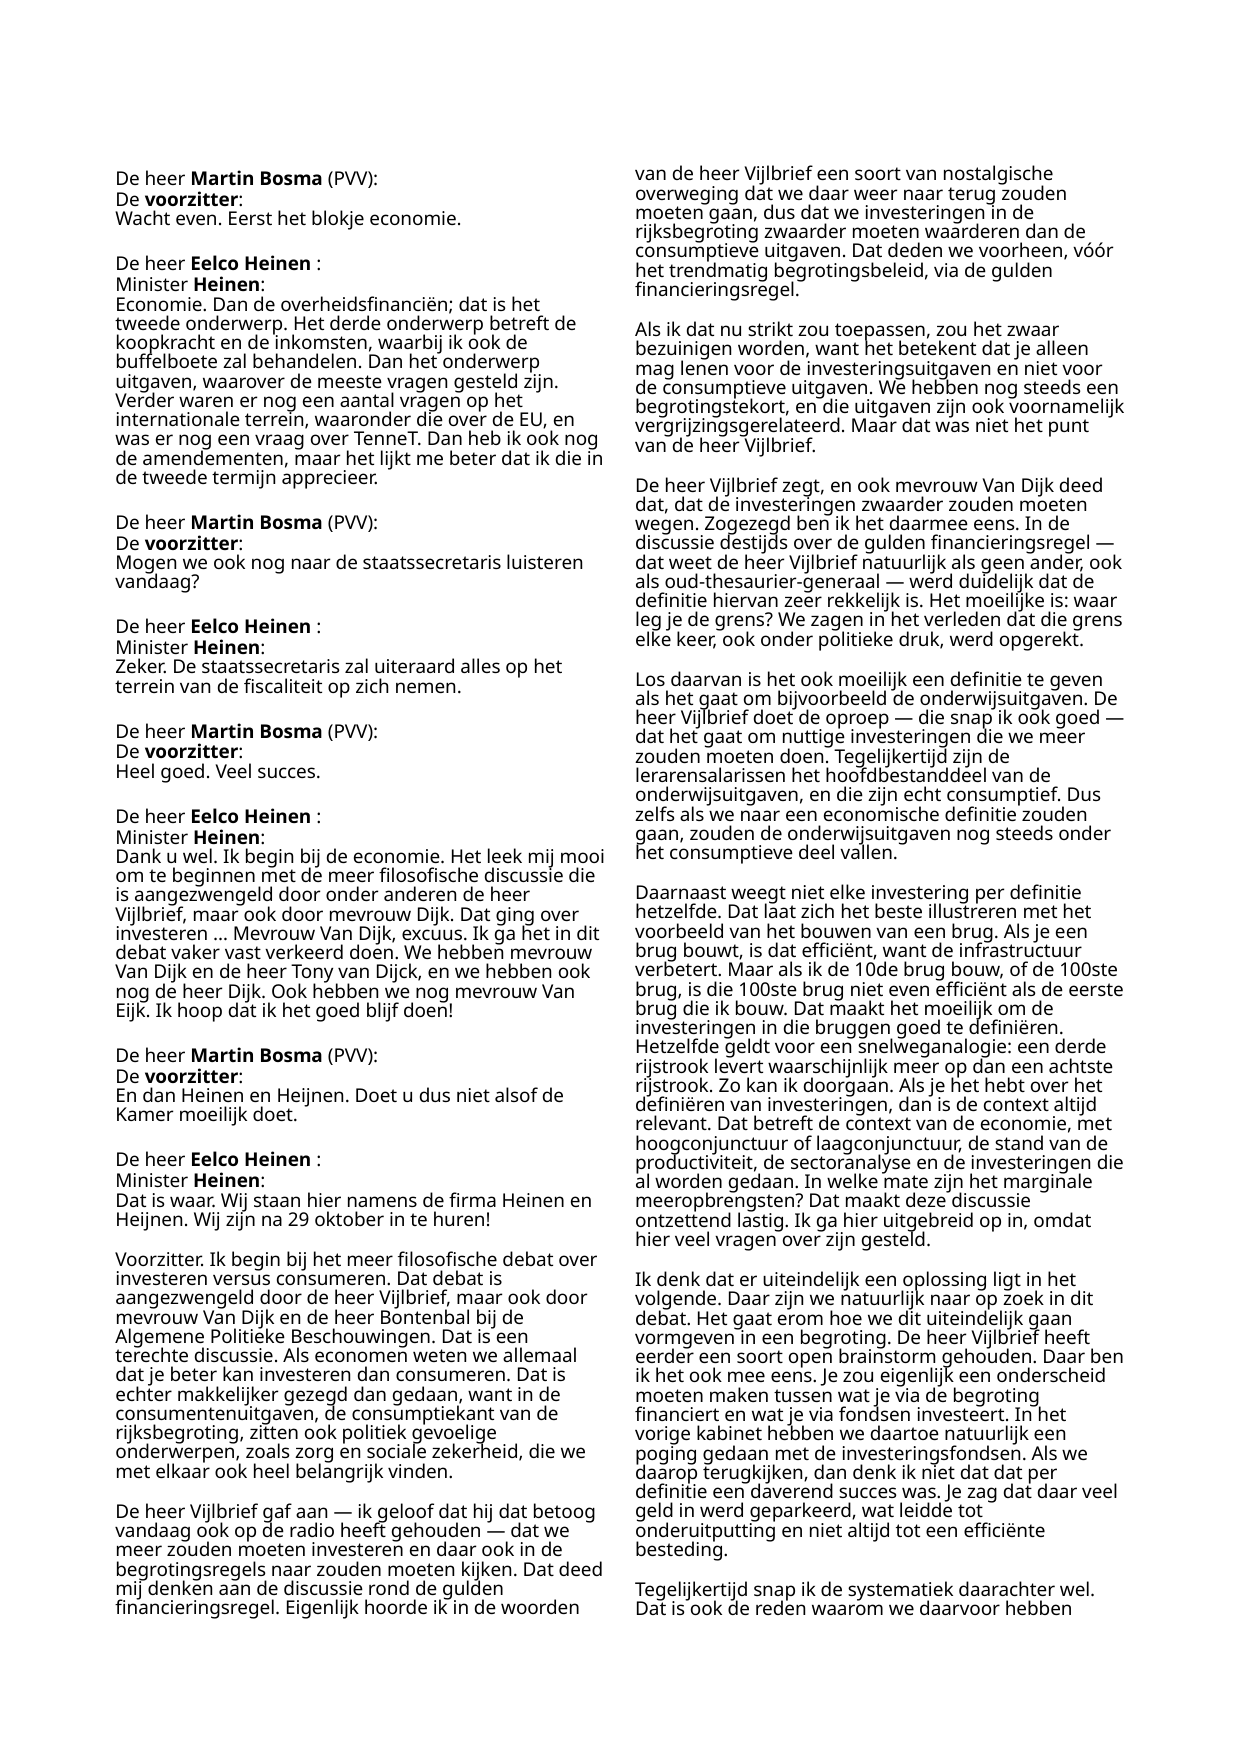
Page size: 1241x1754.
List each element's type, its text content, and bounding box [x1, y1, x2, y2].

text De heer Martin Bosma (PVV): [115, 1042, 605, 1068]
text De heer Martin Bosma (PVV): [115, 165, 605, 191]
text Voorzitter. Ik begin bij het meer filosofische debat over investeren versus consumeren. Dat debat is aangezwengeld door de heer Vijlbrief, maar ook door mevrouw Van Dijk en de heer Bontenbal bij de Algemene Politieke Beschouwingen. Dat is een terechte discussie. Als economen weten we allemaal dat je beter kan investeren dan consumeren. Dat is echter makkelijker gezegd dan gedaan, want in de consumentenuitgaven, de consumptiekant van de rijksbegroting, zitten ook politiek gevoelige onderwerpen, zoals zorg en sociale zekerheid, die we met elkaar ook heel belangrijk vinden. [115, 1251, 605, 1482]
text De heer Martin Bosma (PVV): [115, 718, 605, 743]
text Dank u wel. Ik begin bij de economie. Het leek mij mooi om te beginnen met de meer filosofische discussie die is aangezwengeld door onder anderen de heer Vijlbrief, maar ook door mevrouw Dijk. Dat ging over investeren … Mevrouw Van Dijk, excuus. Ik ga het in dit debat vaker vast verkeerd doen. We hebben mevrouw Van Dijk en de heer Tony van Dijck, en we hebben ook nog de heer Dijk. Ook hebben we nog mevrouw Van Eijk. Ik hoop dat ik het goed blijf doen! [115, 848, 605, 1021]
text Dat is waar. Wij staan hier namens de firma Heinen en Heijnen. Wij zijn na 29 oktober in te huren! [115, 1192, 605, 1230]
text De heer Martin Bosma (PVV): [115, 509, 605, 535]
text Minister Heinen: [115, 276, 605, 296]
text De heer Vijlbrief gaf aan — ik geloof dat hij dat betoog vandaag ook op de radio heeft gehouden — dat we meer zouden moeten investeren en daar ook in de begrotingsregels naar zouden moeten kijken. Dat deed mij denken aan de discussie rond de gulden financieringsregel. Eigenlijk hoorde ik in de woorden [115, 1503, 605, 1618]
text Minister Heinen: [115, 639, 605, 658]
text De heer Eelco Heinen : [115, 1147, 605, 1172]
text Minister Heinen: [115, 829, 605, 848]
text Economie. Dan de overheidsfinanciën; dat is het tweede onderwerp. Het derde onderwerp betreft de koopkracht en de inkomsten, waarbij ik ook de buffelboete zal behandelen. Dan het onderwerp uitgaven, waarover de meeste vragen gesteld zijn. Verder waren er nog een aantal vragen op het internationale terrein, waaronder die over de EU, en was er nog een vraag over TenneT. Dan heb ik ook nog de amendementen, maar het lijkt me beter dat ik die in de tweede termijn apprecieer. [115, 296, 605, 488]
text De heer Vijlbrief zegt, en ook mevrouw Van Dijk deed dat, dat de investeringen zwaarder zouden moeten wegen. Zogezegd ben ik het daarmee eens. In de discussie destijds over de gulden financieringsregel — dat weet de heer Vijlbrief natuurlijk als geen ander, ook als oud-thesaurier-generaal — werd duidelijk dat de definitie hiervan zeer rekkelijk is. Het moeilijke is: waar leg je de grens? We zagen in het verleden dat die grens elke keer, ook onder politieke druk, werd opgerekt. [635, 477, 1125, 650]
text Minister Heinen: [115, 1172, 605, 1192]
text De heer Eelco Heinen : [115, 613, 605, 639]
text De voorzitter: [115, 191, 605, 210]
text Daarnaast weegt niet elke investering per definitie hetzelfde. Dat laat zich het beste illustreren met het voorbeeld van het bouwen van een brug. Als je een brug bouwt, is dat efficiënt, want de infrastructuur verbetert. Maar als ik de 10de brug bouw, of de 100ste brug, is die 100ste brug niet even efficiënt als de eerste brug die ik bouw. Dat maakt het moeilijk om de investeringen in die bruggen goed te definiëren. Hetzelfde geldt voor een snelweganalogie: een derde rijstrook levert waarschijnlijk meer op dan een achtste rijstrook. Zo kan ik doorgaan. Als je het hebt over het definiëren van investeringen, dan is de context altijd relevant. Dat betreft de context van de economie, met hoogconjunctuur of laagconjunctuur, de stand van de productiviteit, de sectoranalyse en de investeringen die al worden gedaan. In welke mate zijn het marginale meeropbrengsten? Dat maakt deze discussie ontzettend lastig. Ik ga hier uitgebreid op in, omdat hier veel vragen over zijn gesteld. [635, 884, 1125, 1250]
text De heer Eelco Heinen : [115, 251, 605, 276]
text De heer Eelco Heinen : [115, 803, 605, 829]
text En dan Heinen en Heijnen. Doet u dus niet alsof de Kamer moeilijk doet. [115, 1087, 605, 1126]
text van de heer Vijlbrief een soort van nostalgische overweging dat we daar weer naar terug zouden moeten gaan, dus dat we investeringen in de rijksbegroting zwaarder moeten waarderen dan de consumptieve uitgaven. Dat deden we voorheen, vóór het trendmatig begrotingsbeleid, via de gulden financieringsregel. [635, 165, 1125, 300]
text De voorzitter: [115, 743, 605, 763]
text Heel goed. Veel succes. [115, 763, 605, 782]
text Ik denk dat er uiteindelijk een oplossing ligt in het volgende. Daar zijn we natuurlijk naar op zoek in dit debat. Het gaat erom hoe we dit uiteindelijk gaan vormgeven in een begroting. De heer Vijlbrief heeft eerder een soort open brainstorm gehouden. Daar ben ik het ook mee eens. Je zou eigenlijk een onderscheid moeten maken tussen wat je via de begroting financiert en wat je via fondsen investeert. In het vorige kabinet hebben we daartoe natuurlijk een poging gedaan met de investeringsfondsen. Als we daarop terugkijken, dan denk ik niet dat dat per definitie een daverend succes was. Je zag dat daar veel geld in werd geparkeerd, wat leidde tot onderuitputting en niet altijd tot een efficiënte besteding. [635, 1271, 1125, 1560]
text Wacht even. Eerst het blokje economie. [115, 210, 605, 230]
text Zeker. De staatssecretaris zal uiteraard alles op het terrein van de fiscaliteit op zich nemen. [115, 658, 605, 697]
text De voorzitter: [115, 1068, 605, 1087]
text Mogen we ook nog naar de staatssecretaris luisteren vandaag? [115, 554, 605, 593]
text Als ik dat nu strikt zou toepassen, zou het zwaar bezuinigen worden, want het betekent dat je alleen mag lenen voor de investeringsuitgaven en niet voor de consumptieve uitgaven. We hebben nog steeds een begrotingstekort, en die uitgaven zijn ook voornamelijk vergrijzingsgerelateerd. Maar dat was niet het punt van de heer Vijlbrief. [635, 321, 1125, 456]
text Tegelijkertijd snap ik de systematiek daarachter wel. Dat is ook de reden waarom we daarvoor hebben [635, 1581, 1125, 1619]
text De voorzitter: [115, 535, 605, 554]
text Los daarvan is het ook moeilijk een definitie te geven als het gaat om bijvoorbeeld de onderwijsuitgaven. De heer Vijlbrief doet de oproep — die snap ik ook goed — dat het gaat om nuttige investeringen die we meer zouden moeten doen. Tegelijkertijd zijn de lerarensalarissen het hoofdbestanddeel van de onderwijsuitgaven, en die zijn echt consumptief. Dus zelfs als we naar een economische definitie zouden gaan, zouden de onderwijsuitgaven nog steeds onder het consumptieve deel vallen. [635, 671, 1125, 863]
